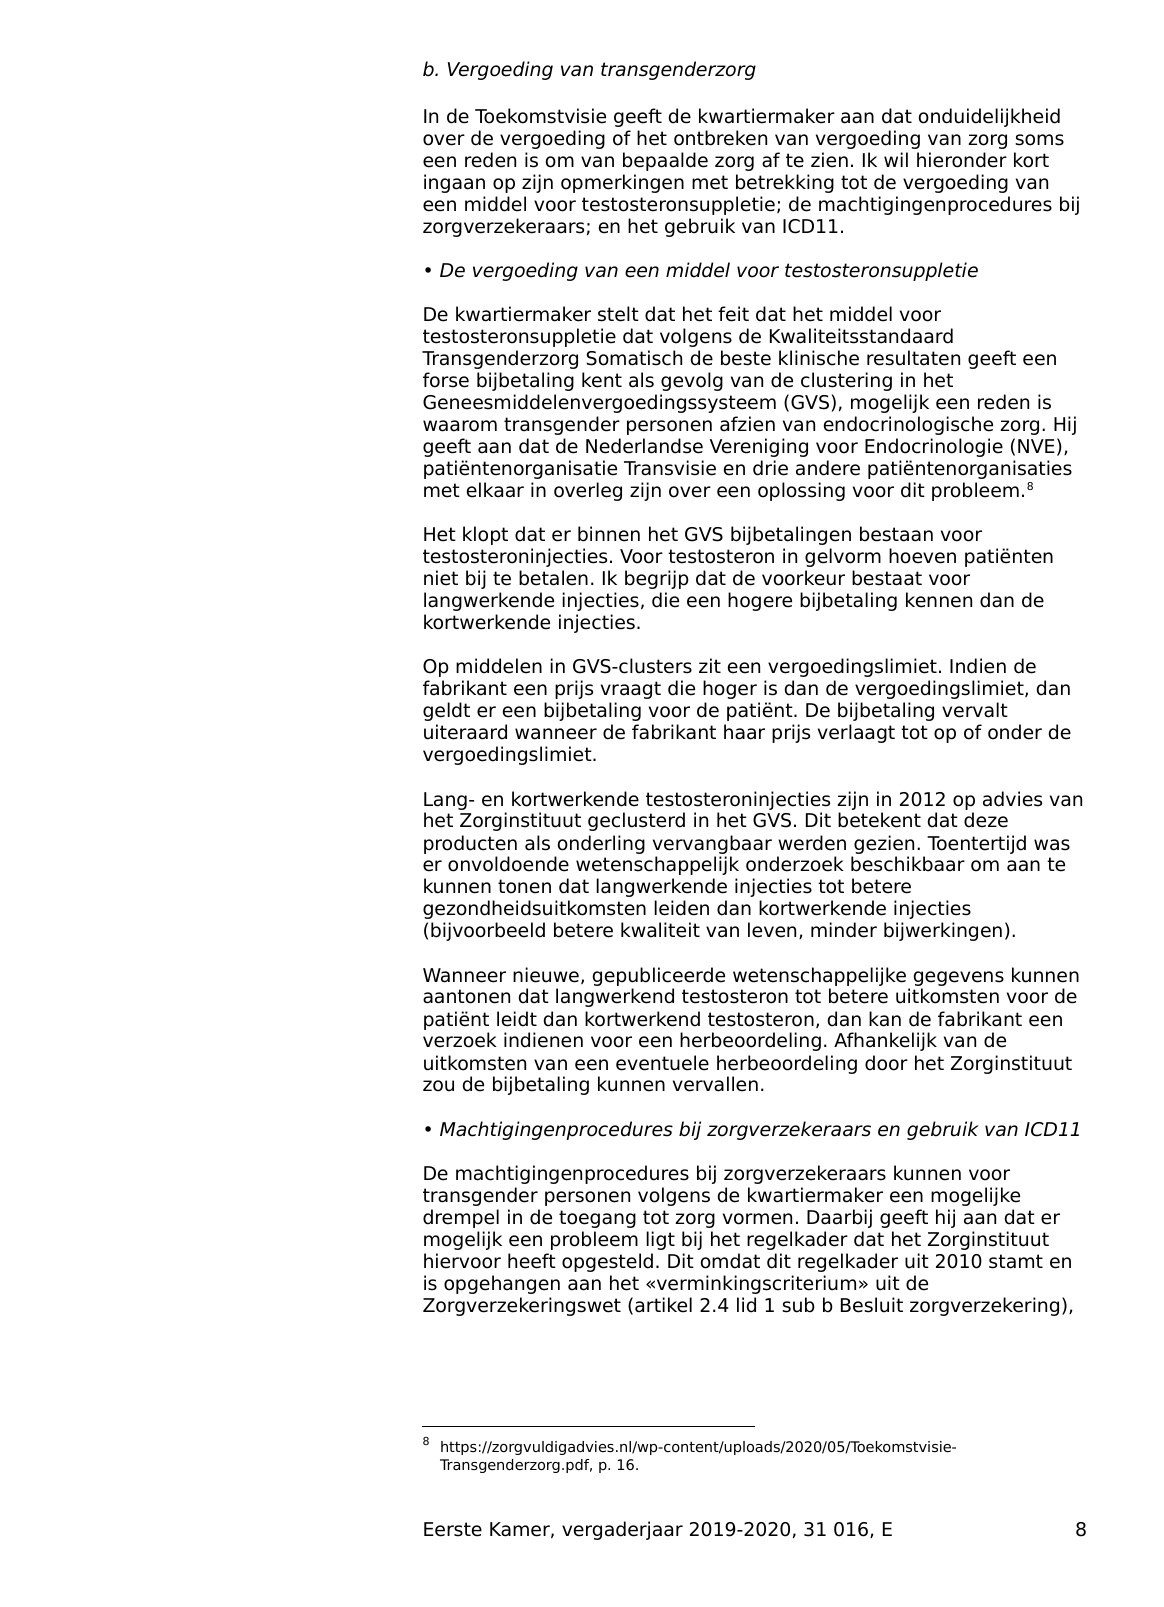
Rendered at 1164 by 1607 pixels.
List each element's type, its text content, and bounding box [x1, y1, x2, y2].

text Wanneer nieuwe, gepubliceerde wetenschappelijke gegevens kunnen aantonen dat langwerkend testosteron tot betere uitkomsten voor de patiënt leidt dan kortwerkend testosteron, dan kan de fabrikant een verzoek indienen voor een herbeoordeling. Afhankelijk van de uitkomsten van een eventuele herbeoordeling door het Zorginstituut zou de bijbetaling kunnen vervallen. [422, 964, 1087, 1096]
text https://zorgvuldigadvies.nl/wp-content/uploads/2020/05/Toekomstvisie-Transgenderzorg.pdf, p. 16. [422, 1435, 1087, 1474]
text Op middelen in GVS-clusters zit een vergoedingslimiet. Indien de fabrikant een prijs vraagt die hoger is dan de vergoedingslimiet, dan geldt er een bijbetaling voor de patiënt. De bijbetaling vervalt uiteraard wanneer de fabrikant haar prijs verlaagt tot op of onder de vergoedingslimiet. [422, 656, 1087, 766]
subtitle b. Vergoeding van transgenderzorg [422, 59, 1087, 81]
text Het klopt dat er binnen het GVS bijbetalingen bestaan voor testosteroninjecties. Voor testosteron in gelvorm hoeven patiënten niet bij te betalen. Ik begrijp dat de voorkeur bestaat voor langwerkende injecties, die een hogere bijbetaling kennen dan de kortwerkende injecties. [422, 524, 1087, 634]
text Lang- en kortwerkende testosteroninjecties zijn in 2012 op advies van het Zorginstituut geclusterd in het GVS. Dit betekent dat deze producten als onderling vervangbaar werden gezien. Toentertijd was er onvoldoende wetenschappelijk onderzoek beschikbaar om aan te kunnen tonen dat langwerkende injecties tot betere gezondheidsuitkomsten leiden dan kortwerkende injecties (bijvoorbeeld betere kwaliteit van leven, minder bijwerkingen). [422, 788, 1087, 942]
text In de Toekomstvisie geeft de kwartiermaker aan dat onduidelijkheid over de vergoeding of het ontbreken van vergoeding van zorg soms een reden is om van bepaalde zorg af te zien. Ik wil hieronder kort ingaan op zijn opmerkingen met betrekking tot de vergoeding van een middel voor testosteronsuppletie; de machtigingenprocedures bij zorgverzekeraars; en het gebruik van ICD11. [422, 106, 1087, 238]
text De kwartiermaker stelt dat het feit dat het middel voor testosteronsuppletie dat volgens de Kwaliteitsstandaard Transgenderzorg Somatisch de beste klinische resultaten geeft een forse bijbetaling kent als gevolg van de clustering in het Geneesmiddelenvergoedingssysteem (GVS), mogelijk een reden is waarom transgender personen afzien van endocrinologische zorg. Hij geeft aan dat de Nederlandse Vereniging voor Endocrinologie (NVE), patiëntenorganisatie Transvisie en drie andere patiëntenorganisaties met elkaar in overleg zijn over een oplossing voor dit probleem. [422, 304, 1087, 502]
text De machtigingenprocedures bij zorgverzekeraars kunnen voor transgender personen volgens de kwartiermaker een mogelijke drempel in de toegang tot zorg vormen. Daarbij geeft hij aan dat er mogelijk een probleem ligt bij het regelkader dat het Zorginstituut hiervoor heeft opgesteld. Dit omdat dit regelkader uit 2010 stamt en is opgehangen aan het «verminkingscriterium» uit de Zorgverzekeringswet (artikel 2.4 lid 1 sub b Besluit zorgverzekering), [422, 1163, 1087, 1317]
subtitle • Machtigingenprocedures bij zorgverzekeraars en gebruik van ICD11 [422, 1118, 1087, 1141]
subtitle • De vergoeding van een middel voor testosteronsuppletie [422, 260, 1087, 282]
